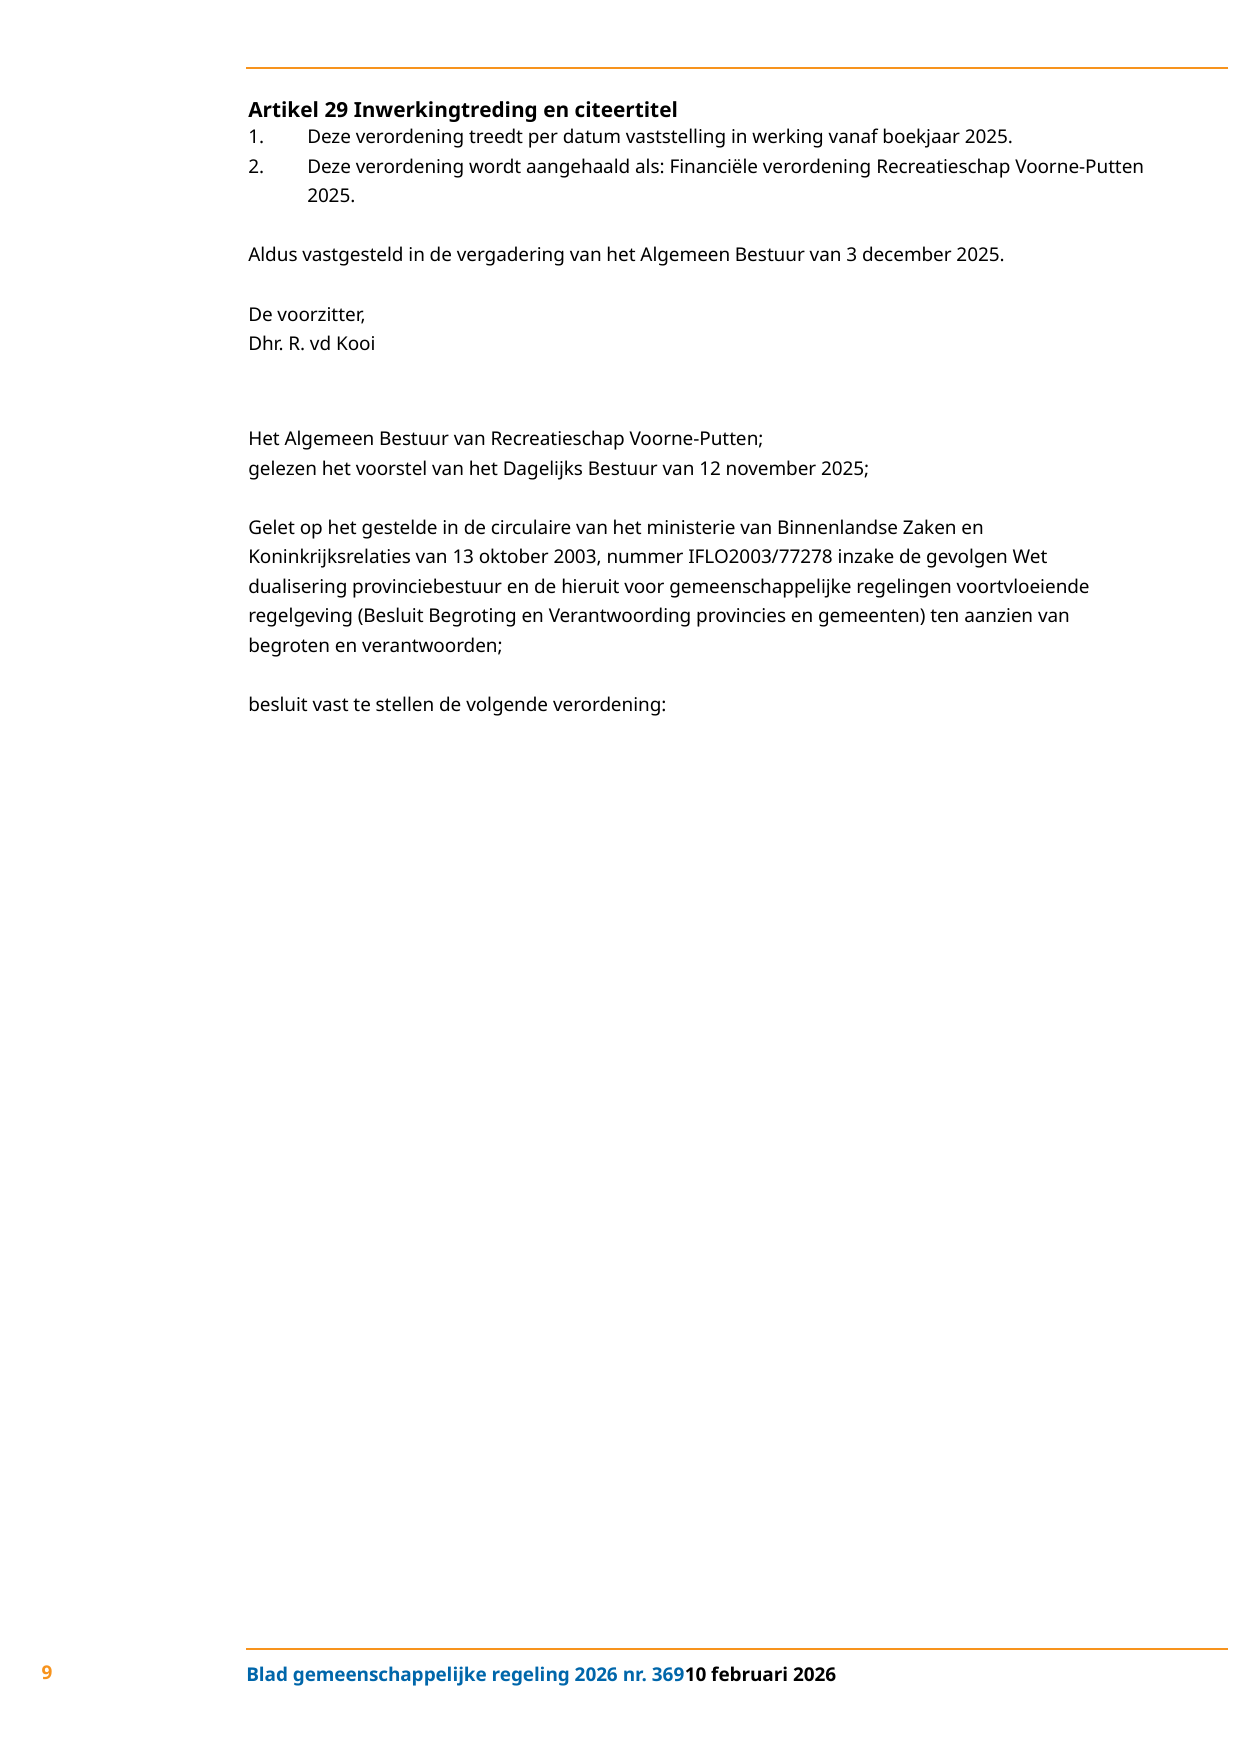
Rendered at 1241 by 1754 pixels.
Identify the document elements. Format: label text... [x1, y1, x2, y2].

text Het Algemeen Bestuur van Recreatieschap Voorne-Putten; [248, 425, 1152, 451]
text besluit vast te stellen de volgende verordening: [248, 691, 1152, 717]
text gelezen het voorstel van het Dagelijks Bestuur van 12 november 2025; [248, 455, 1152, 481]
text regelgeving (Besluit Begroting en Verantwoording provincies en gemeenten) ten aanzien van [248, 603, 1152, 628]
list Deze verordening wordt aangehaald als: Financiële verordening Recreatieschap Voorne-Putten 2025. [248, 153, 1152, 208]
text Koninkrijksrelaties van 13 oktober 2003, nummer IFLO2003/77278 inzake de gevolgen Wet [248, 543, 1152, 569]
text Gelet op het gestelde in de circulaire van het ministerie van Binnenlandse Zaken en [248, 514, 1152, 540]
list Deze verordening treedt per datum vaststelling in werking vanaf boekjaar 2025. [248, 123, 1152, 149]
text De voorzitter, [248, 301, 1152, 326]
text Aldus vastgesteld in de vergadering van het Algemeen Bestuur van 3 december 2025. [248, 242, 1152, 267]
picture [41, 47, 231, 172]
text dualisering provinciebestuur en de hieruit voor gemeenschappelijke regelingen voortvloeiende [248, 573, 1152, 599]
text Dhr. R. vd Kooi [248, 330, 1152, 356]
text begroten en verantwoorden; [248, 632, 1152, 658]
text Artikel 29 Inwerkingtreding en citeertitel [248, 95, 1152, 123]
